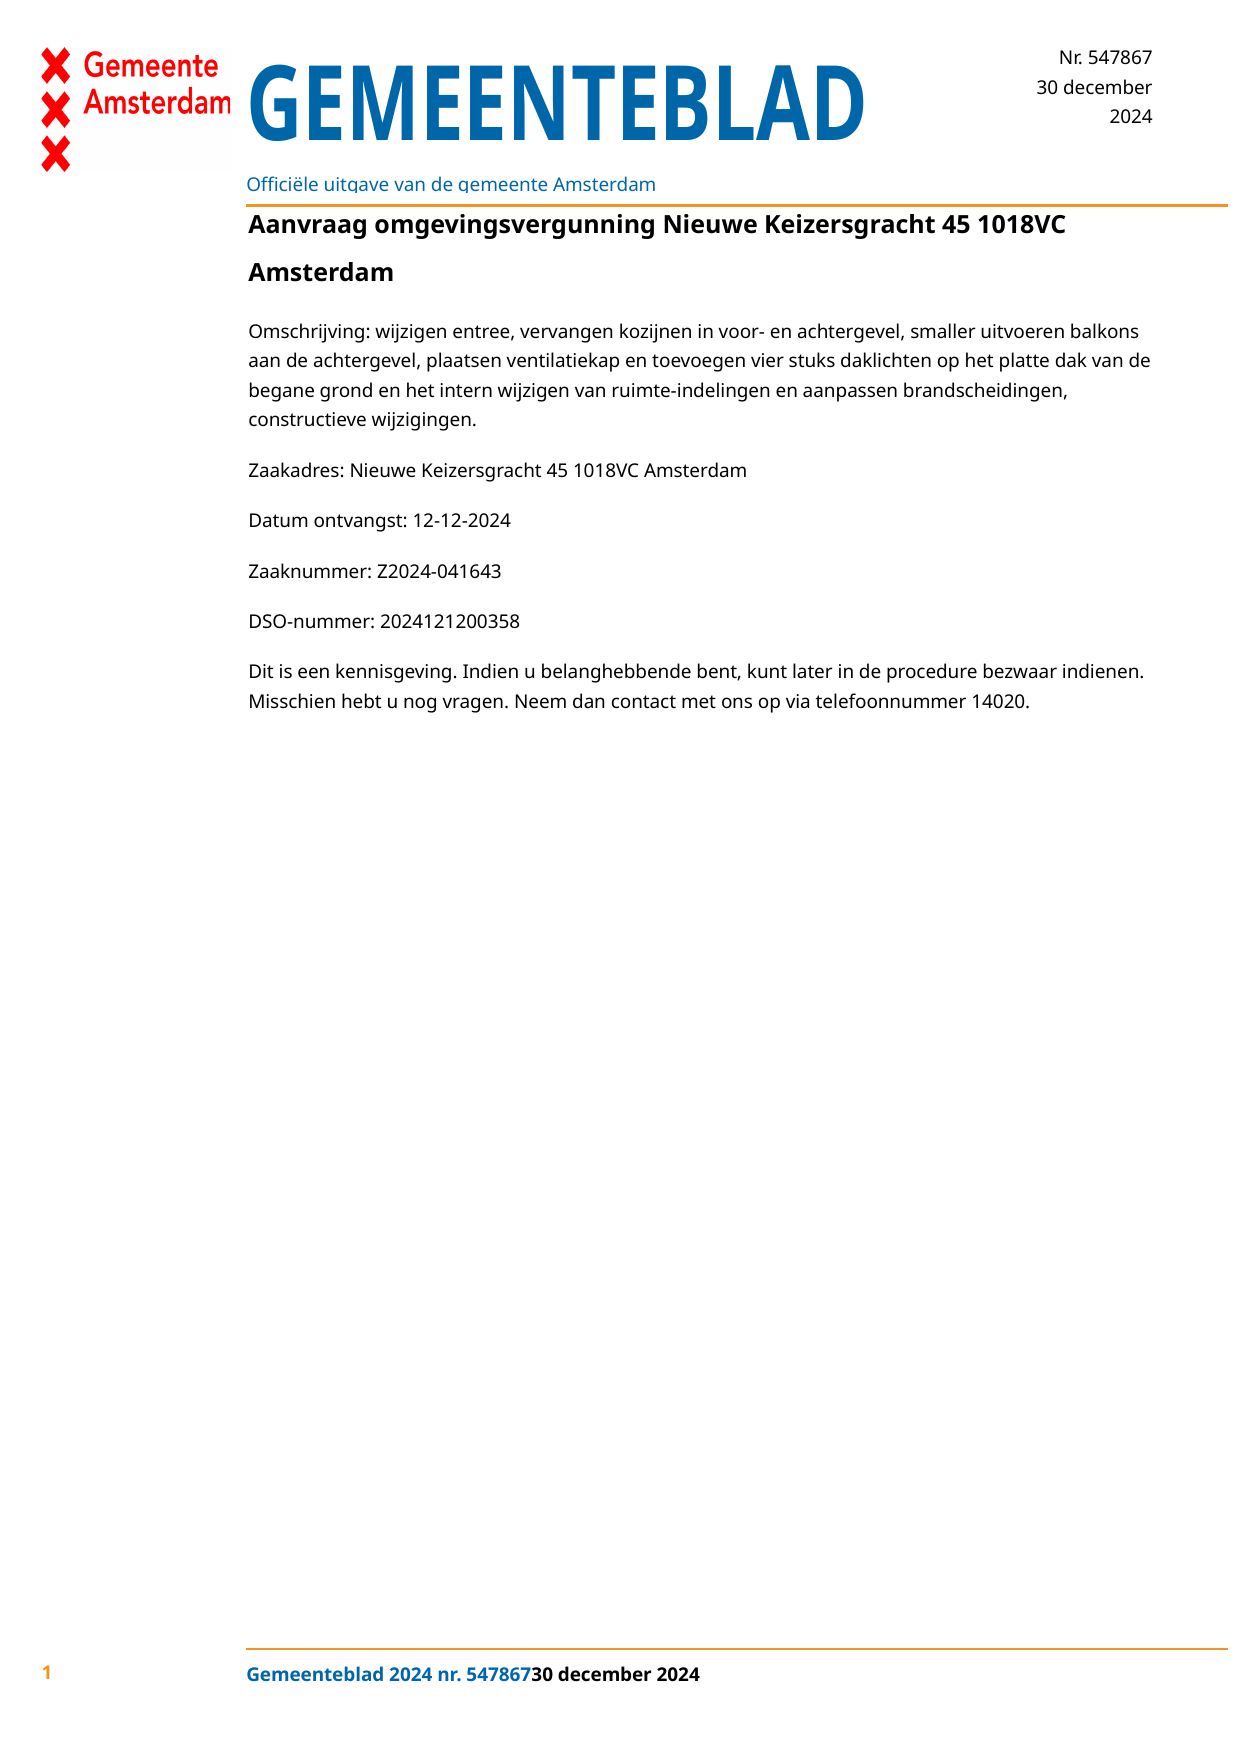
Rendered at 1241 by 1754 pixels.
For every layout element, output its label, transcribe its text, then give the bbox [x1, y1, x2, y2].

text Datum ontvangst: 12-12-2024 [248, 507, 1152, 533]
text Aanvraag omgevingsvergunning Nieuwe Keizersgracht 45 1018VC Amsterdam [248, 207, 1152, 288]
picture [41, 47, 231, 172]
text Dit is een kennisgeving. Indien u belanghebbende bent, kunt later in de procedure bezwaar indienen. Misschien hebt u nog vragen. Neem dan contact met ons op via telefoonnummer 14020. [248, 659, 1152, 714]
text Zaakadres: Nieuwe Keizersgracht 45 1018VC Amsterdam [248, 457, 1152, 483]
text Zaaknummer: Z2024-041643 [248, 558, 1152, 584]
text DSO-nummer: 2024121200358 [248, 608, 1152, 634]
text Omschrijving: wijzigen entree, vervangen kozijnen in voor- en achtergevel, smaller uitvoeren balkons aan de achtergevel, plaatsen ventilatiekap en toevoegen vier stuks daklichten op het platte dak van de begane grond en het intern wijzigen van ruimte-indelingen en aanpassen brandscheidingen, constructieve wijzigingen. [248, 318, 1152, 432]
